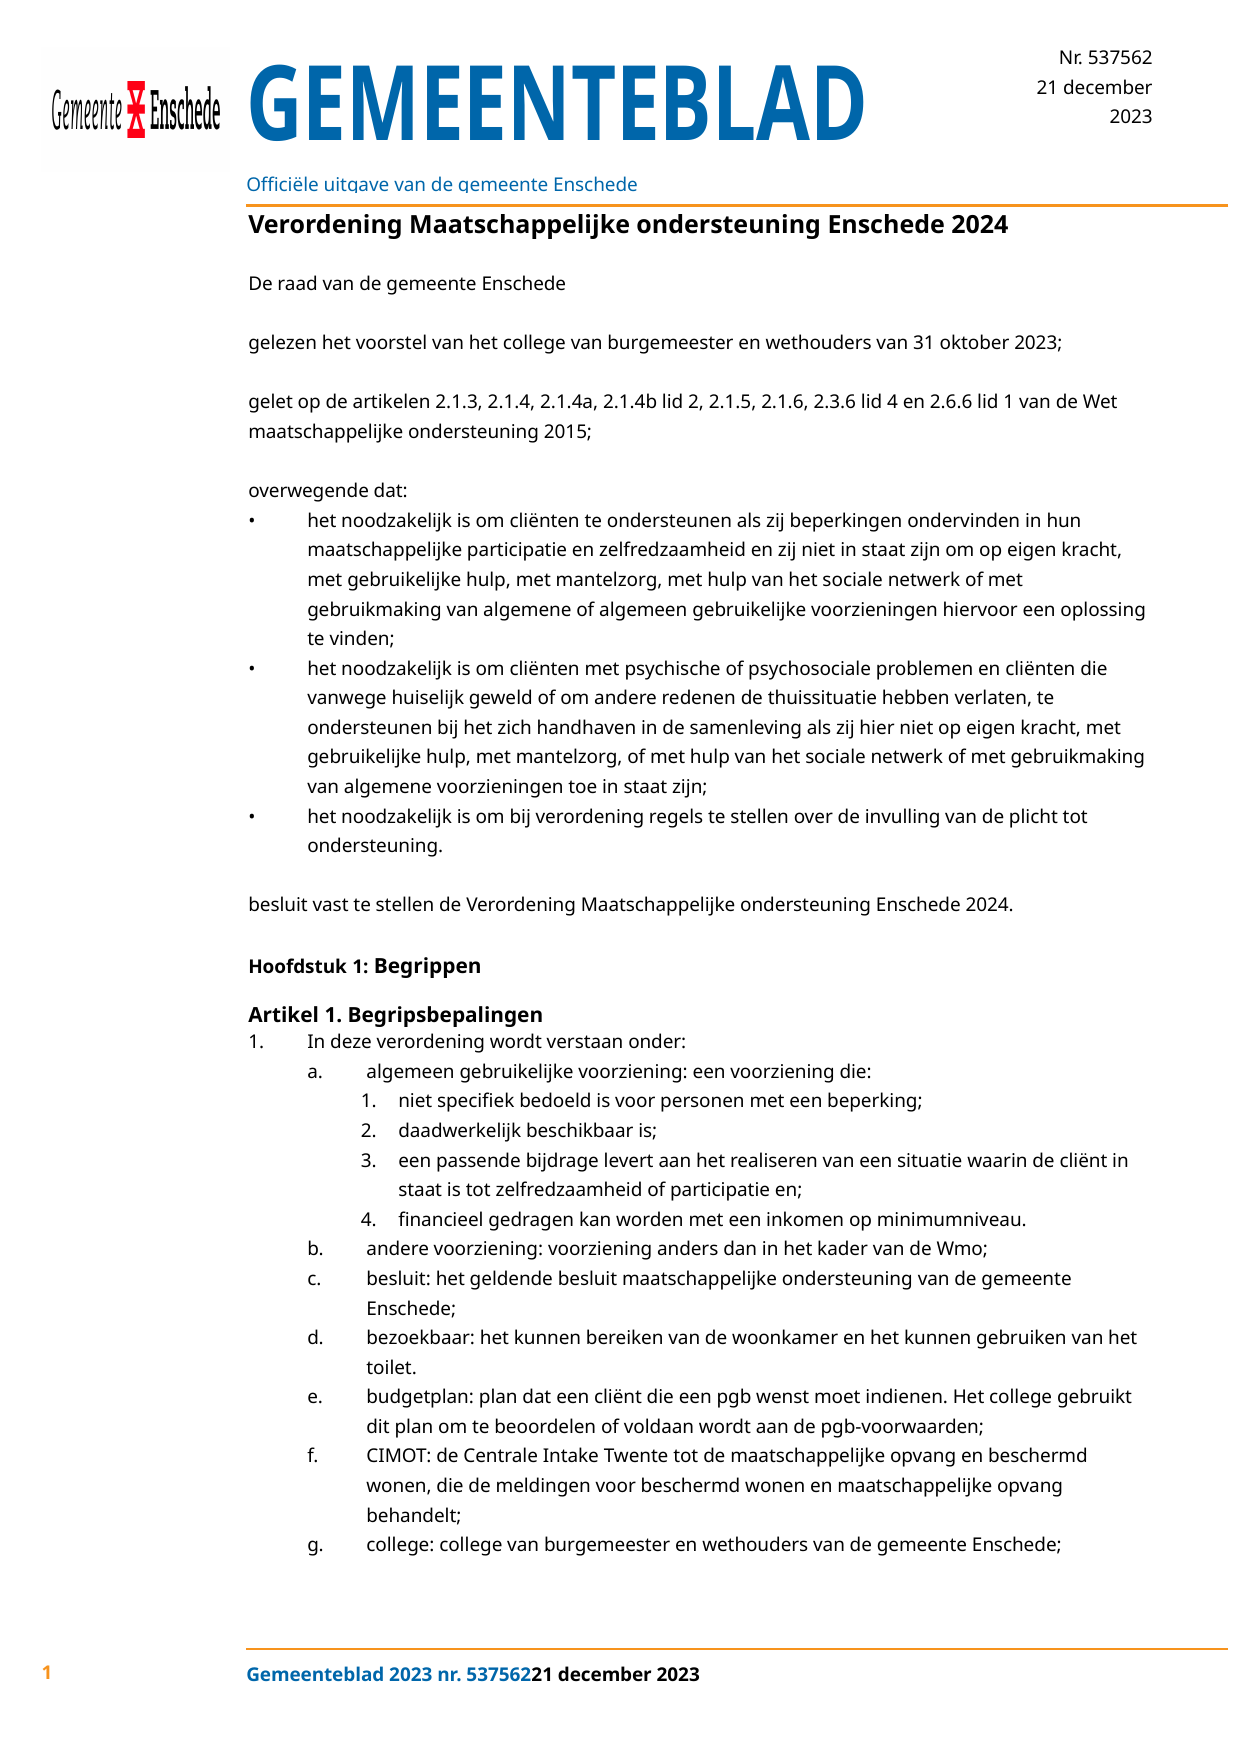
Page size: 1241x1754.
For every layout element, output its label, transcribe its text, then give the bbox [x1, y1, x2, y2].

picture [41, 47, 231, 172]
text overwegende dat: [248, 477, 1152, 503]
text gelet op de artikelen 2.1.3, 2.1.4, 2.1.4a, 2.1.4b lid 2, 2.1.5, 2.1.6, 2.3.6 lid 4 en 2.6.6 lid 1 van de Wet maatschappelijke ondersteuning 2015; [248, 389, 1152, 444]
list bezoekbaar: het kunnen bereiken van de woonkamer en het kunnen gebruiken van het toilet. [307, 1324, 1152, 1379]
list het noodzakelijk is om bij verordening regels te stellen over de invulling van de plicht tot ondersteuning. [248, 803, 1152, 858]
text Hoofdstuk 1: Begrippen [248, 951, 1152, 979]
list algemeen gebruikelijke voorziening: een voorziening die: [307, 1058, 1152, 1084]
text De raad van de gemeente Enschede [248, 270, 1152, 296]
text besluit vast te stellen de Verordening Maatschappelijke ondersteuning Enschede 2024. [248, 892, 1152, 917]
list financieel gedragen kan worden met een inkomen op minimumniveau. [361, 1206, 1152, 1232]
list In deze verordening wordt verstaan onder: [248, 1028, 1152, 1054]
list CIMOT: de Centrale Intake Twente tot de maatschappelijke opvang en beschermd wonen, die de meldingen voor beschermd wonen en maatschappelijke opvang behandelt; [307, 1443, 1152, 1527]
list andere voorziening: voorziening anders dan in het kader van de Wmo; [307, 1236, 1152, 1261]
text Artikel 1. Begripsbepalingen [248, 1000, 1152, 1028]
text Verordening Maatschappelijke ondersteuning Enschede 2024 [248, 207, 1152, 241]
list niet specifiek bedoeld is voor personen met een beperking; [361, 1088, 1152, 1113]
list college: college van burgemeester en wethouders van de gemeente Enschede; [307, 1531, 1152, 1557]
list budgetplan: plan dat een cliënt die een pgb wenst moet indienen. Het college gebruikt dit plan om te beoordelen of voldaan wordt aan de pgb-voorwaarden; [307, 1383, 1152, 1439]
text gelezen het voorstel van het college van burgemeester en wethouders van 31 oktober 2023; [248, 329, 1152, 355]
list daadwerkelijk beschikbaar is; [361, 1117, 1152, 1143]
list het noodzakelijk is om cliënten te ondersteunen als zij beperkingen ondervinden in hun maatschappelijke participatie en zelfredzaamheid en zij niet in staat zijn om op eigen kracht, met gebruikelijke hulp, met mantelzorg, met hulp van het sociale netwerk of met gebruikmaking van algemene of algemeen gebruikelijke voorzieningen hiervoor een oplossing te vinden; [248, 507, 1152, 651]
list het noodzakelijk is om cliënten met psychische of psychosociale problemen en cliënten die vanwege huiselijk geweld of om andere redenen de thuissituatie hebben verlaten, te ondersteunen bij het zich handhaven in de samenleving als zij hier niet op eigen kracht, met gebruikelijke hulp, met mantelzorg, of met hulp van het sociale netwerk of met gebruikmaking van algemene voorzieningen toe in staat zijn; [248, 655, 1152, 799]
list besluit: het geldende besluit maatschappelijke ondersteuning van de gemeente Enschede; [307, 1265, 1152, 1320]
list een passende bijdrage levert aan het realiseren van een situatie waarin de cliënt in staat is tot zelfredzaamheid of participatie en; [361, 1147, 1152, 1202]
